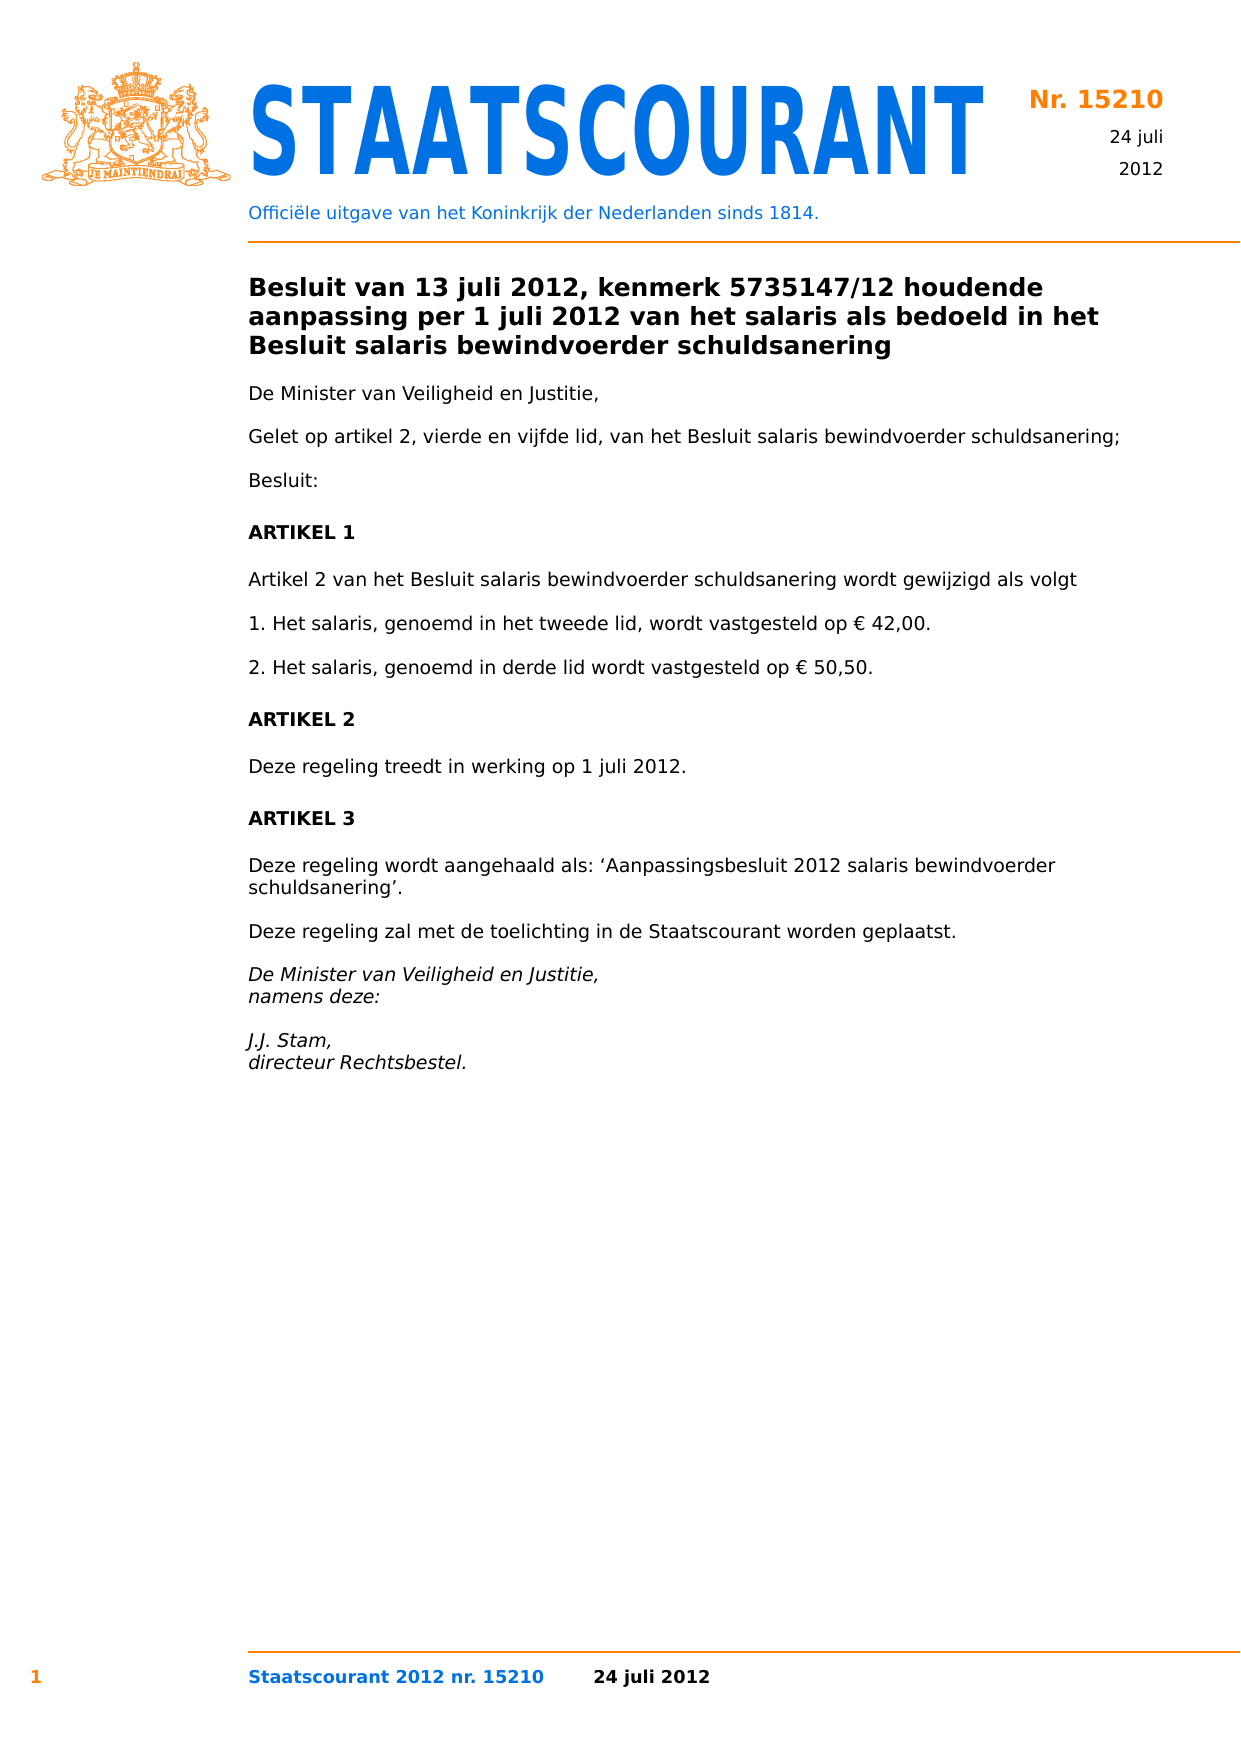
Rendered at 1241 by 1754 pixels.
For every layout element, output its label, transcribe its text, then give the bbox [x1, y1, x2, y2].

picture [41, 62, 231, 186]
table_cell 24 juli [998, 121, 1240, 153]
text Artikel 2 van het Besluit salaris bewindvoerder schuldsanering wordt gewijzigd als volgt [248, 569, 1163, 591]
table_header [25, 62, 248, 241]
text 1. Het salaris, genoemd in het tweede lid, wordt vastgesteld op € 42,00. [248, 613, 1163, 635]
text De Minister van Veiligheid en Justitie, namens deze: J.J. Stam, directeur Rechtsbestel. [248, 964, 1163, 1074]
table_header STAATSCOURANT [248, 62, 998, 203]
subtitle Besluit van 13 juli 2012, kenmerk 5735147/12 houdende aanpassing per 1 juli 2012 van het salaris als bedoeld in het Besluit salaris bewindvoerder schuldsanering [248, 273, 1163, 361]
subtitle ARTIKEL 3 [248, 808, 1163, 830]
text 2. Het salaris, genoemd in derde lid wordt vastgesteld op € 50,50. [248, 657, 1163, 679]
text Deze regeling treedt in werking op 1 juli 2012. [248, 756, 1163, 778]
table_cell Officiële uitgave van het Koninkrijk der Nederlanden sinds 1814. [248, 203, 1240, 241]
subtitle ARTIKEL 1 [248, 522, 1163, 544]
text Besluit: [248, 470, 1163, 492]
table_cell 2012 [998, 153, 1240, 203]
text Deze regeling wordt aangehaald als: ‘Aanpassingsbesluit 2012 salaris bewindvoerder schuldsanering’. [248, 855, 1163, 899]
table_header Nr. 15210 [998, 62, 1240, 121]
text De Minister van Veiligheid en Justitie, [248, 382, 1163, 404]
text Gelet op artikel 2, vierde en vijfde lid, van het Besluit salaris bewindvoerder schuldsanering; [248, 426, 1163, 448]
subtitle ARTIKEL 2 [248, 709, 1163, 731]
text Deze regeling zal met de toelichting in de Staatscourant worden geplaatst. [248, 921, 1163, 942]
